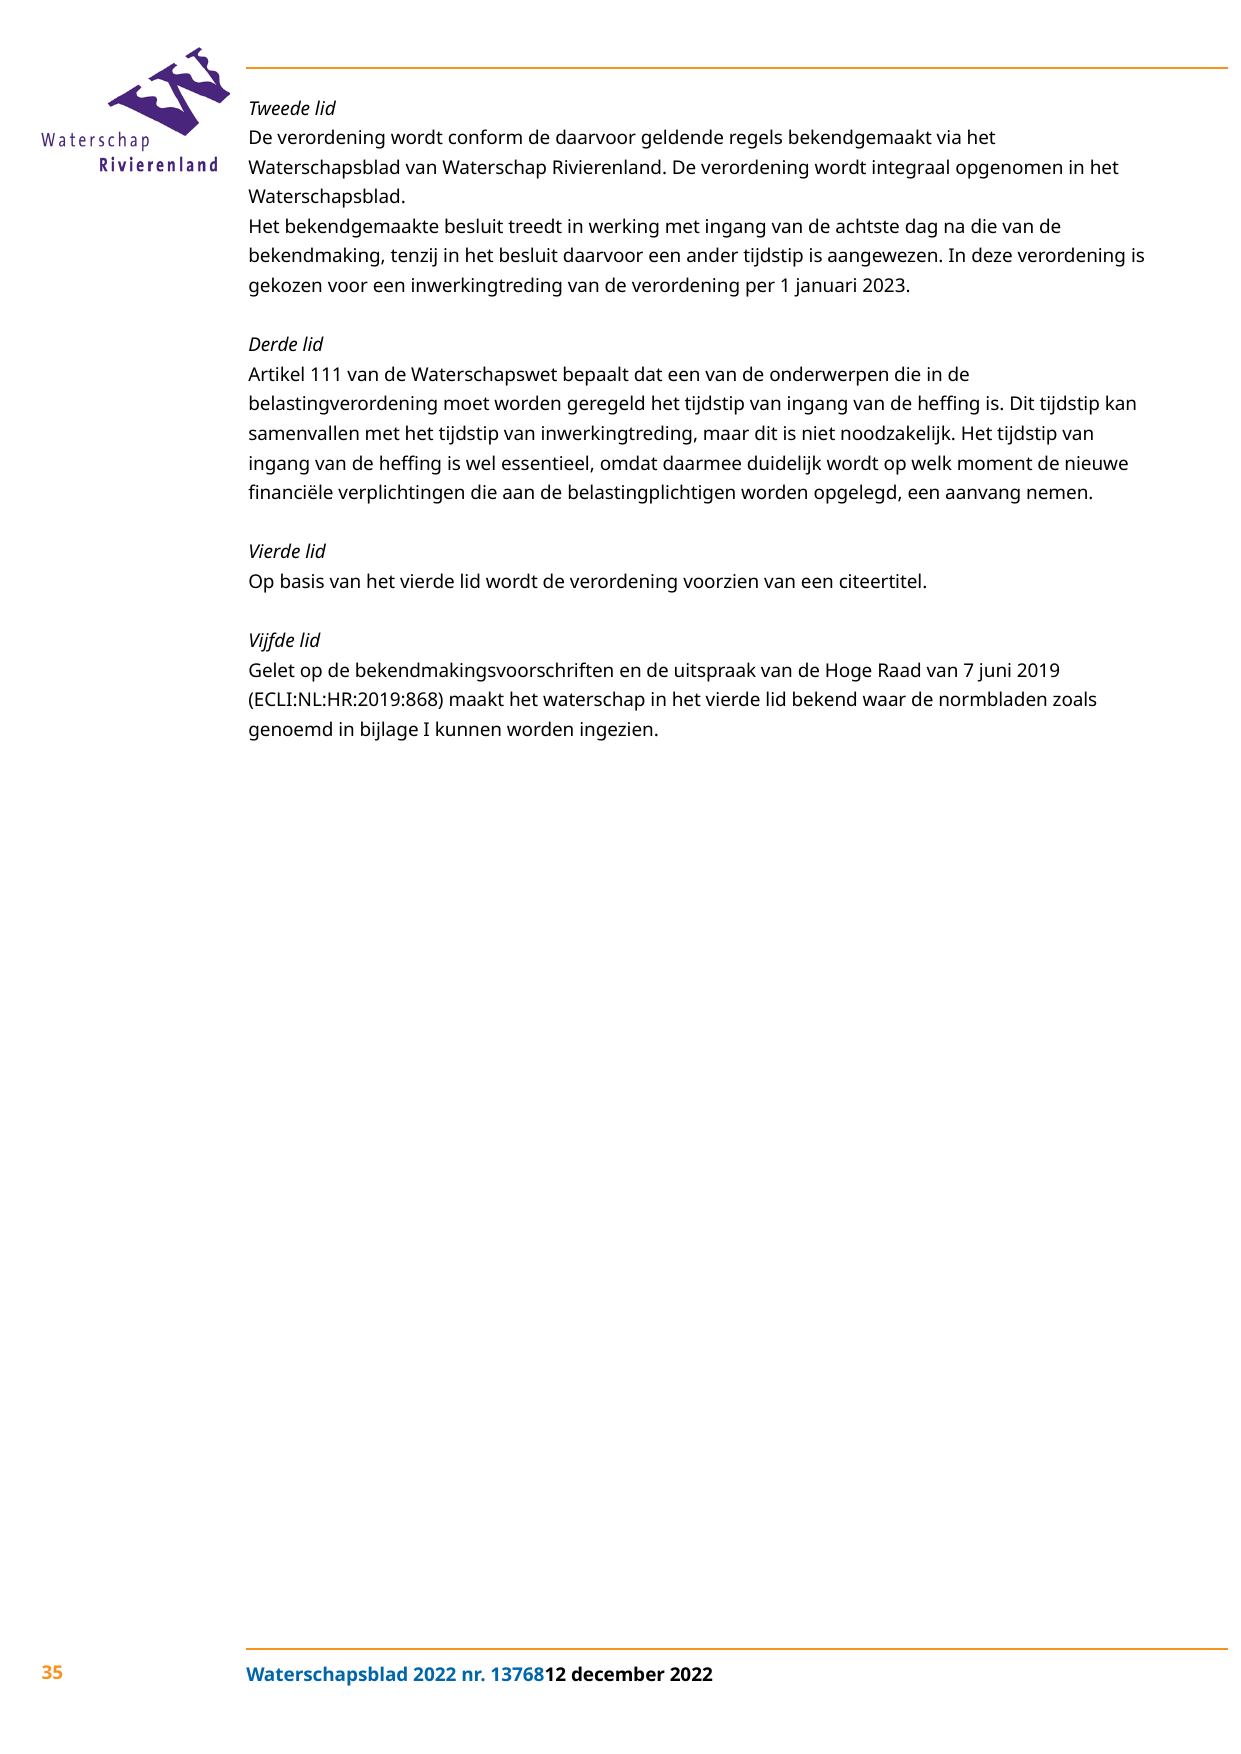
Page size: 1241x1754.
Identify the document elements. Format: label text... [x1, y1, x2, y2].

text Artikel 111 van de Waterschapswet bepaalt dat een van de onderwerpen die in de belastingverordening moet worden geregeld het tijdstip van ingang van de heffing is. Dit tijdstip kan samenvallen met het tijdstip van inwerkingtreding, maar dit is niet noodzakelijk. Het tijdstip van ingang van de heffing is wel essentieel, omdat daarmee duidelijk wordt op welk moment de nieuwe financiële verplichtingen die aan de belastingplichtigen worden opgelegd, een aanvang nemen. [248, 361, 1152, 505]
text De verordening wordt conform de daarvoor geldende regels bekendgemaakt via het Waterschapsblad van Waterschap Rivierenland. De verordening wordt integraal opgenomen in het Waterschapsblad. [248, 124, 1152, 209]
text Gelet op de bekendmakingsvoorschriften en de uitspraak van de Hoge Raad van 7 juni 2019 (ECLI:NL:HR:2019:868) maakt het waterschap in het vierde lid bekend waar de normbladen zoals genoemd in bijlage I kunnen worden ingezien. [248, 657, 1152, 742]
text Vierde lid [248, 538, 1152, 564]
text Op basis van het vierde lid wordt de verordening voorzien van een citeertitel. [248, 568, 1152, 594]
text Tweede lid [248, 95, 1152, 121]
text Derde lid [248, 331, 1152, 357]
text Vijfde lid [248, 627, 1152, 653]
text Het bekendgemaakte besluit treedt in werking met ingang van de achtste dag na die van de bekendmaking, tenzij in het besluit daarvoor een ander tijdstip is aangewezen. In deze verordening is gekozen voor een inwerkingtreding van de verordening per 1 januari 2023. [248, 213, 1152, 298]
picture [41, 47, 231, 172]
